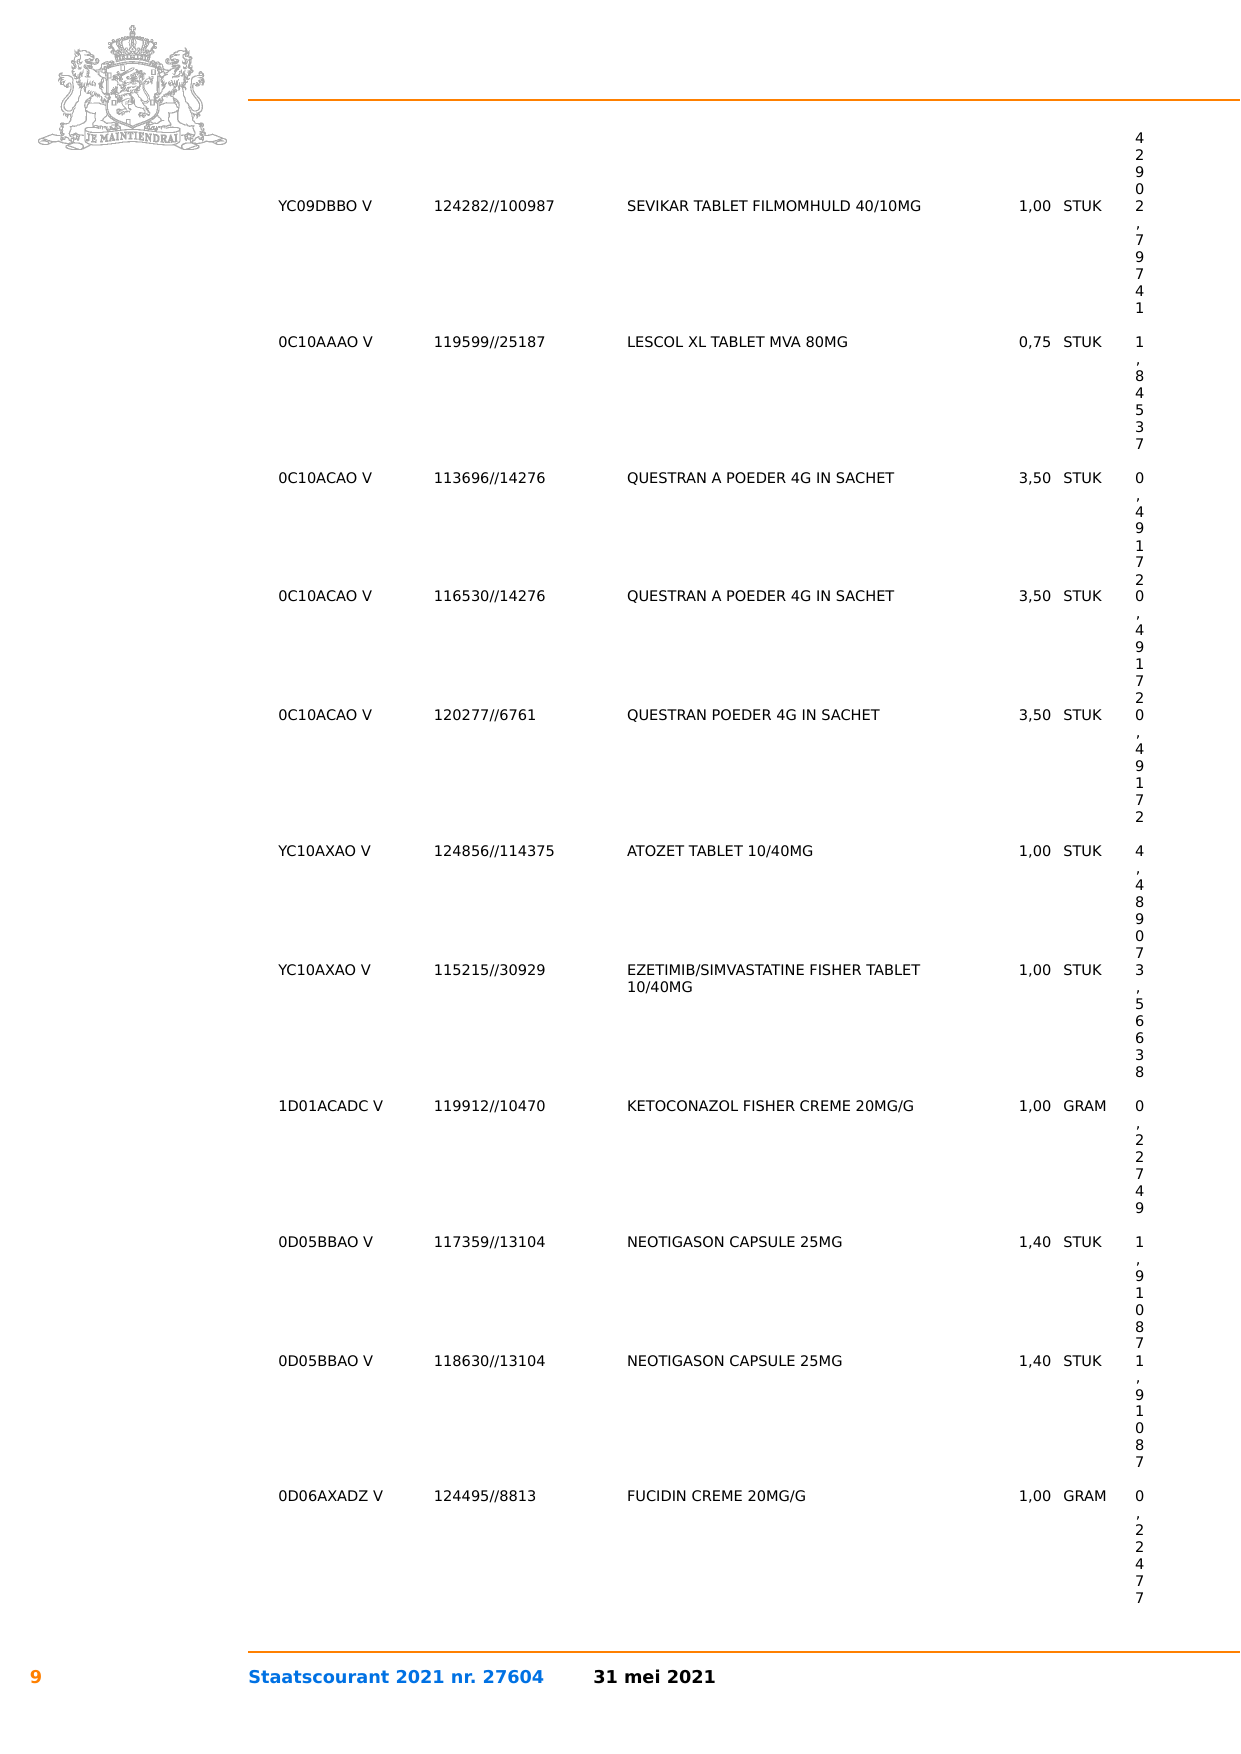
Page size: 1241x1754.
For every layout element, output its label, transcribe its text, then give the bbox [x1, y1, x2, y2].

table_cell KETOCONAZOL FISHER CREME 20MG/G [621, 1098, 985, 1217]
table_cell 113696//14276 [428, 470, 621, 588]
table_cell 0,22749 [1129, 1098, 1146, 1217]
table_cell 1,00 [985, 962, 1057, 1081]
table_cell [1146, 1098, 1163, 1217]
table_cell 118630//13104 [428, 1353, 621, 1471]
table_cell 1,40 [985, 1353, 1057, 1471]
table_cell 124856//114375 [428, 843, 621, 962]
table_cell 1,00 [985, 198, 1057, 317]
table_cell 0D06AXADZ V [278, 1488, 428, 1607]
table_cell 1,00 [985, 1098, 1057, 1217]
table_cell 117359//13104 [428, 1234, 621, 1352]
table_cell 1D01ACADC V [278, 1098, 428, 1217]
table_cell [621, 130, 985, 198]
table_cell STUK [1057, 470, 1129, 588]
table_cell STUK [1057, 334, 1129, 452]
table_cell LESCOL XL TABLET MVA 80MG [621, 334, 985, 452]
table_cell [1146, 130, 1163, 198]
table_cell 2,79741 [1129, 198, 1146, 317]
table_cell STUK [1057, 198, 1129, 317]
table_cell 124282//100987 [428, 198, 621, 317]
table_cell YC09DBBO V [278, 198, 428, 317]
table_cell FUCIDIN CREME 20MG/G [621, 1488, 985, 1607]
table_cell GRAM [1057, 1488, 1129, 1607]
table_cell 0,49172 [1129, 707, 1146, 826]
table_cell 0C10AAAO V [278, 334, 428, 452]
table_cell STUK [1057, 707, 1129, 826]
table_cell [278, 1081, 1163, 1098]
table_cell [1146, 843, 1163, 962]
table_cell 119912//10470 [428, 1098, 621, 1217]
table_cell [1146, 1234, 1163, 1352]
table_cell YC10AXAO V [278, 962, 428, 1081]
table_cell 0,22477 [1129, 1488, 1146, 1607]
table_cell EZETIMIB/SIMVASTATINE FISHER TABLET 10/40MG [621, 962, 985, 1081]
table_cell 1,40 [985, 1234, 1057, 1352]
table_cell [1146, 588, 1163, 707]
table_cell 0D05BBAO V [278, 1234, 428, 1352]
table_cell 1,00 [985, 843, 1057, 962]
table_cell STUK [1057, 1353, 1129, 1471]
table_cell 0,49172 [1129, 588, 1146, 707]
table_cell 3,56638 [1129, 962, 1146, 1081]
table_cell 0D05BBAO V [278, 1353, 428, 1471]
table_cell QUESTRAN POEDER 4G IN SACHET [621, 707, 985, 826]
table_cell YC10AXAO V [278, 843, 428, 962]
table_cell STUK [1057, 962, 1129, 1081]
table_cell GRAM [1057, 1098, 1129, 1217]
table_cell [985, 130, 1057, 198]
table_cell [1146, 1488, 1163, 1607]
table_cell 0C10ACAO V [278, 588, 428, 707]
table_cell [278, 1471, 1163, 1488]
table_cell NEOTIGASON CAPSULE 25MG [621, 1353, 985, 1471]
table_cell 116530//14276 [428, 588, 621, 707]
table_cell 120277//6761 [428, 707, 621, 826]
table_cell 124495//8813 [428, 1488, 621, 1607]
table_cell 115215//30929 [428, 962, 621, 1081]
table_cell 3,50 [985, 707, 1057, 826]
table_cell 4290 [1129, 130, 1146, 198]
table_cell STUK [1057, 1234, 1129, 1352]
table_cell SEVIKAR TABLET FILMOMHULD 40/10MG [621, 198, 985, 317]
table_cell [1146, 334, 1163, 452]
table_cell 4,48907 [1129, 843, 1146, 962]
table_cell 119599//25187 [428, 334, 621, 452]
table_cell 1,91087 [1129, 1234, 1146, 1352]
table_cell [1146, 962, 1163, 1081]
table_cell 3,50 [985, 588, 1057, 707]
table_cell 3,50 [985, 470, 1057, 588]
table_cell [1057, 130, 1129, 198]
table_cell 1,91087 [1129, 1353, 1146, 1471]
table_cell 1,00 [985, 1488, 1057, 1607]
table_cell STUK [1057, 843, 1129, 962]
table_cell [278, 1217, 1163, 1233]
table_cell 0C10ACAO V [278, 470, 428, 588]
table_cell [1146, 198, 1163, 317]
table_cell [278, 453, 1163, 469]
table_cell QUESTRAN A POEDER 4G IN SACHET [621, 588, 985, 707]
table_cell [428, 130, 621, 198]
table_cell [278, 317, 1163, 334]
table_cell 0,49172 [1129, 470, 1146, 588]
table_cell 0C10ACAO V [278, 707, 428, 826]
table_cell QUESTRAN A POEDER 4G IN SACHET [621, 470, 985, 588]
table_cell 0,75 [985, 334, 1057, 452]
table_cell [278, 826, 1163, 843]
table_cell [1146, 1353, 1163, 1471]
table_cell [1146, 707, 1163, 826]
table_cell NEOTIGASON CAPSULE 25MG [621, 1234, 985, 1352]
table_cell [1146, 470, 1163, 588]
table_cell 1,84537 [1129, 334, 1146, 452]
table_cell ATOZET TABLET 10/40MG [621, 843, 985, 962]
table_cell STUK [1057, 588, 1129, 707]
picture [38, 25, 227, 150]
table_cell [278, 130, 428, 198]
